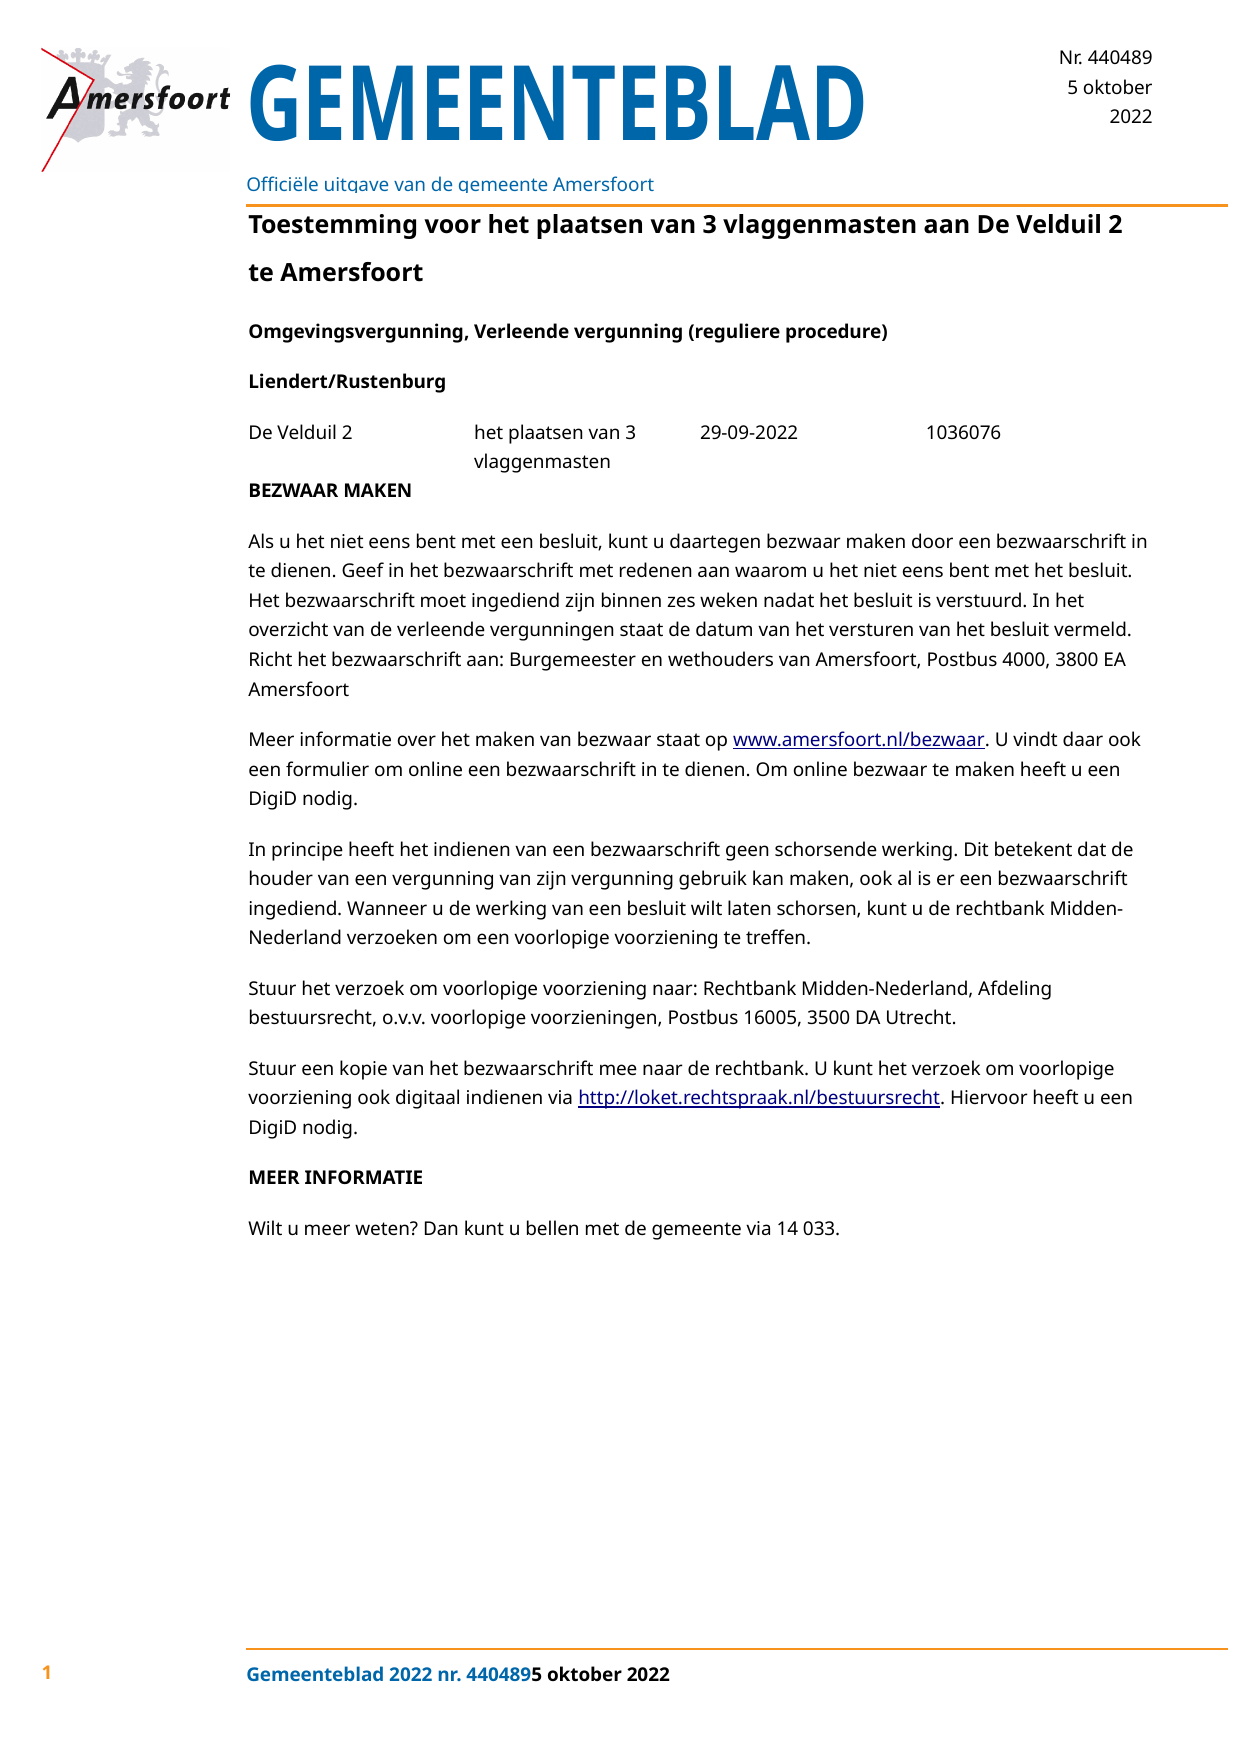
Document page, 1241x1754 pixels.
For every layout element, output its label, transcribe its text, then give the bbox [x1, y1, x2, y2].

text Wilt u meer weten? Dan kunt u bellen met de gemeente via 14 033. [248, 1215, 1152, 1241]
table_header het plaatsen van 3 vlaggenmasten [474, 419, 700, 474]
text BEZWAAR MAKEN [248, 477, 1152, 503]
text Toestemming voor het plaatsen van 3 vlaggenmasten aan De Velduil 2 te Amersfoort [248, 207, 1152, 288]
text Stuur het verzoek om voorlopige voorziening naar: Rechtbank Midden-Nederland, Afdeling bestuursrecht, o.v.v. voorlopige voorzieningen, Postbus 16005, 3500 DA Utrecht. [248, 975, 1152, 1030]
text MEER INFORMATIE [248, 1164, 1152, 1190]
text Omgevingsvergunning, Verleende vergunning (reguliere procedure) [248, 318, 1152, 344]
text Liendert/Rustenburg [248, 368, 1152, 394]
text Als u het niet eens bent met een besluit, kunt u daartegen bezwaar maken door een bezwaarschrift in te dienen. Geef in het bezwaarschrift met redenen aan waarom u het niet eens bent met het besluit. Het bezwaarschrift moet ingediend zijn binnen zes weken nadat het besluit is verstuurd. In het overzicht van de verleende vergunningen staat de datum van het versturen van het besluit vermeld. Richt het bezwaarschrift aan: Burgemeester en wethouders van Amersfoort, Postbus 4000, 3800 EA Amersfoort [248, 528, 1152, 701]
picture [41, 47, 231, 172]
text Stuur een kopie van het bezwaarschrift mee naar de rechtbank. U kunt het verzoek om voorlopige voorziening ook digitaal indienen via http://loket.rechtspraak.nl/bestuursrecht. Hiervoor heeft u een DigiD nodig. [248, 1055, 1152, 1140]
table_header 1036076 [926, 419, 1152, 474]
table_header De Velduil 2 [248, 419, 474, 474]
text Meer informatie over het maken van bezwaar staat op www.amersfoort.nl/bezwaar. U vindt daar ook een formulier om online een bezwaarschrift in te dienen. Om online bezwaar te maken heeft u een DigiD nodig. [248, 726, 1152, 811]
text In principe heeft het indienen van een bezwaarschrift geen schorsende werking. Dit betekent dat de houder van een vergunning van zijn vergunning gebruik kan maken, ook al is er een bezwaarschrift ingediend. Wanneer u de werking van een besluit wilt laten schorsen, kunt u de rechtbank Midden-Nederland verzoeken om een voorlopige voorziening te treffen. [248, 836, 1152, 950]
table_header 29-09-2022 [700, 419, 926, 474]
